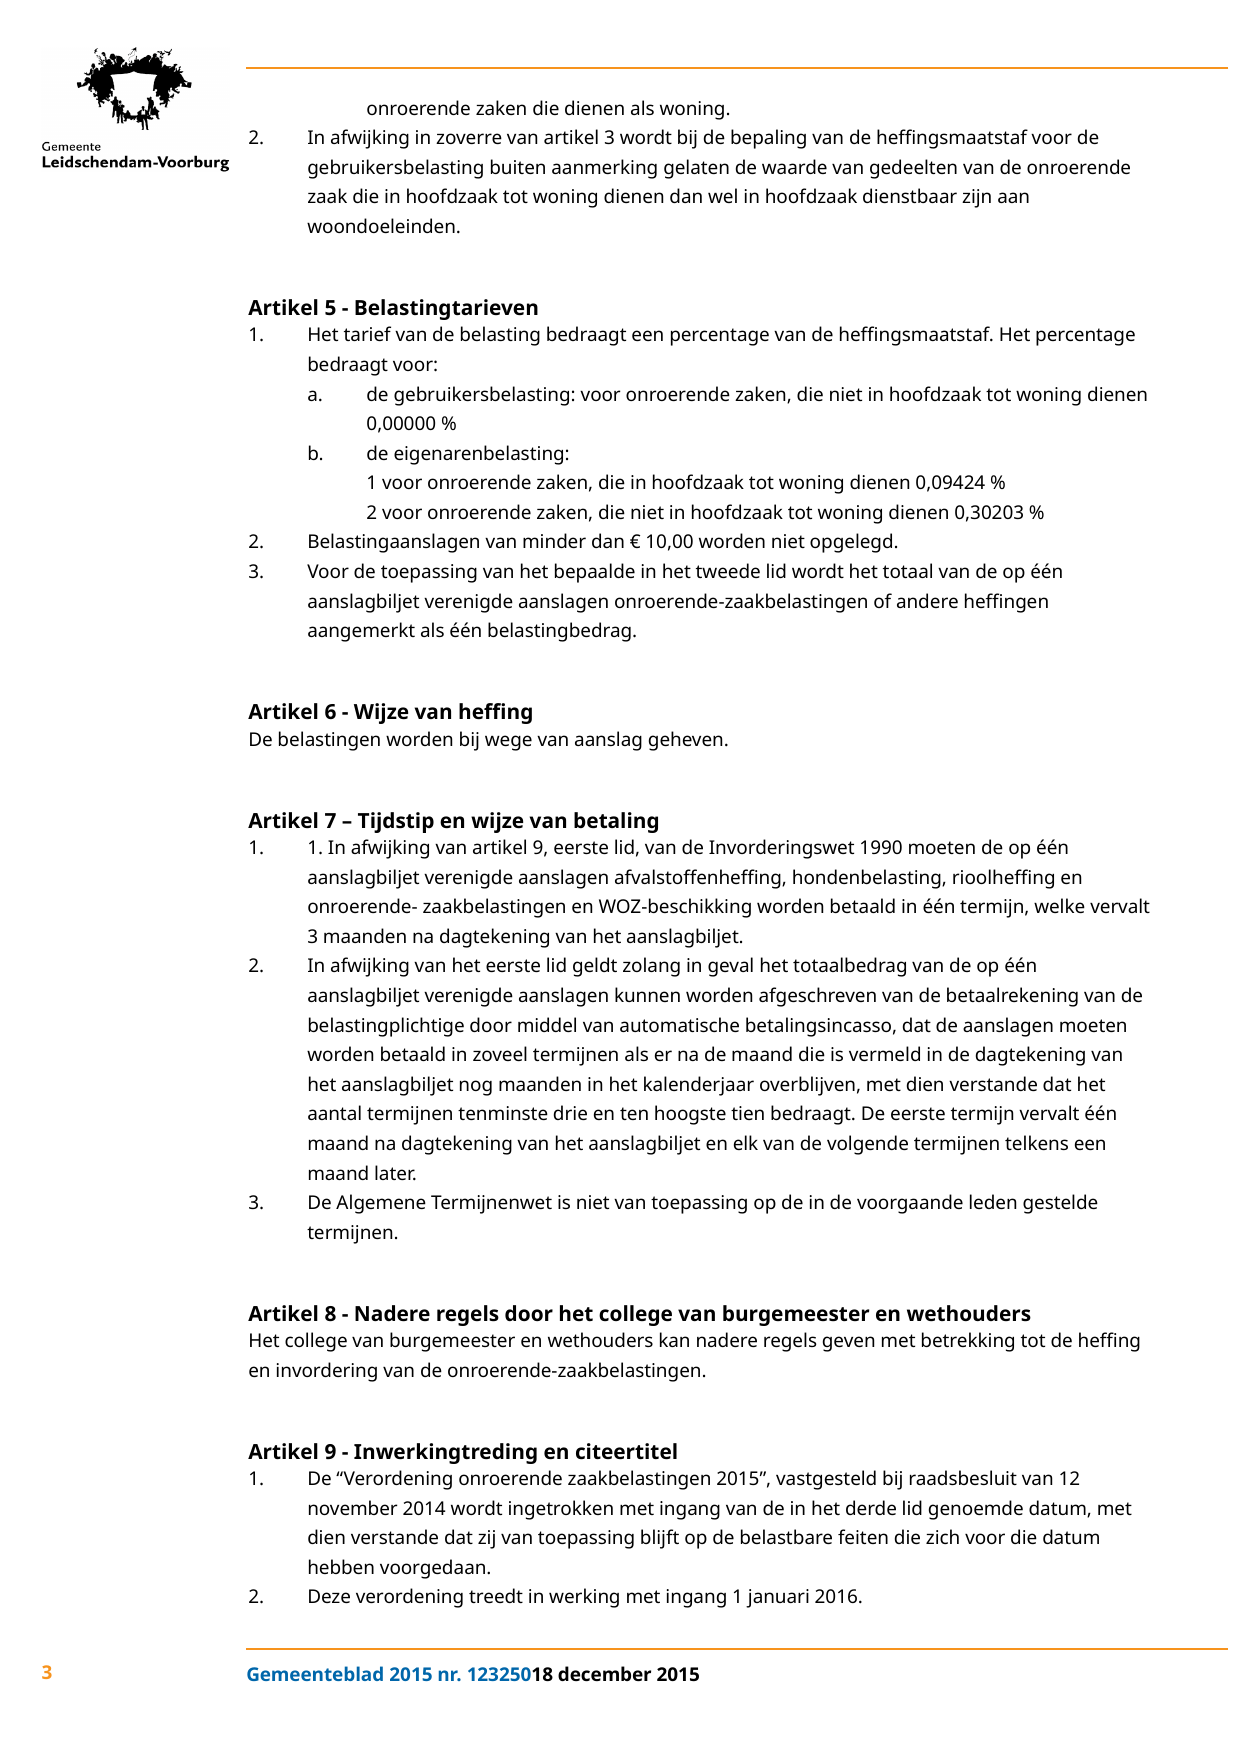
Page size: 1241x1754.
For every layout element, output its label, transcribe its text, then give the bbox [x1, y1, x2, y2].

list Het tarief van de belasting bedraagt een percentage van de heffingsmaatstaf. Het percentage bedraagt voor: [248, 322, 1152, 377]
list de eigenarenbelasting: [307, 440, 1152, 466]
text Artikel 7 – Tijdstip en wijze van betaling [248, 806, 1152, 834]
list 1 voor onroerende zaken, die in hoofdzaak tot woning dienen 0,09424 % [307, 469, 1152, 495]
list Voor de toepassing van het bepaalde in het tweede lid wordt het totaal van de op één aanslagbiljet verenigde aanslagen onroerende-zaakbelastingen of andere heffingen aangemerkt als één belastingbedrag. [248, 558, 1152, 643]
text Artikel 8 - Nadere regels door het college van burgemeester en wethouders [248, 1299, 1152, 1327]
list Belastingaanslagen van minder dan € 10,00 worden niet opgelegd. [248, 529, 1152, 554]
text Artikel 5 - Belastingtarieven [248, 293, 1152, 322]
list onroerende zaken die dienen als woning. [307, 95, 1152, 121]
list In afwijking in zoverre van artikel 3 wordt bij de bepaling van de heffingsmaatstaf voor de gebruikersbelasting buiten aanmerking gelaten de waarde van gedeelten van de onroerende zaak die in hoofdzaak tot woning dienen dan wel in hoofdzaak dienstbaar zijn aan woondoeleinden. [248, 124, 1152, 239]
list De Algemene Termijnenwet is niet van toepassing op de in de voorgaande leden gestelde termijnen. [248, 1189, 1152, 1244]
list De “Verordening onroerende zaakbelastingen 2015”, vastgesteld bij raadsbesluit van 12 november 2014 wordt ingetrokken met ingang van de in het derde lid genoemde datum, met dien verstande dat zij van toepassing blijft op de belastbare feiten die zich voor die datum hebben voorgedaan. [248, 1465, 1152, 1580]
list 1. In afwijking van artikel 9, eerste lid, van de Invorderingswet 1990 moeten de op één aanslagbiljet verenigde aanslagen afvalstoffenheffing, hondenbelasting, rioolheffing en onroerende- zaakbelastingen en WOZ-beschikking worden betaald in één termijn, welke vervalt 3 maanden na dagtekening van het aanslagbiljet. [248, 834, 1152, 949]
picture [41, 47, 231, 172]
list de gebruikersbelasting: voor onroerende zaken, die niet in hoofdzaak tot woning dienen 0,00000 % [307, 381, 1152, 436]
text Het college van burgemeester en wethouders kan nadere regels geven met betrekking tot de heffing en invordering van de onroerende-zaakbelastingen. [248, 1327, 1152, 1383]
list Deze verordening treedt in werking met ingang 1 januari 2016. [248, 1584, 1152, 1609]
list In afwijking van het eerste lid geldt zolang in geval het totaalbedrag van de op één aanslagbiljet verenigde aanslagen kunnen worden afgeschreven van de betaalrekening van de belastingplichtige door middel van automatische betalingsincasso, dat de aanslagen moeten worden betaald in zoveel termijnen als er na de maand die is vermeld in de dagtekening van het aanslagbiljet nog maanden in het kalenderjaar overblijven, met dien verstande dat het aantal termijnen tenminste drie en ten hoogste tien bedraagt. De eerste termijn vervalt één maand na dagtekening van het aanslagbiljet en elk van de volgende termijnen telkens een maand later. [248, 953, 1152, 1185]
list 2 voor onroerende zaken, die niet in hoofdzaak tot woning dienen 0,30203 % [307, 499, 1152, 525]
text Artikel 9 - Inwerkingtreding en citeertitel [248, 1437, 1152, 1465]
text De belastingen worden bij wege van aanslag geheven. [248, 726, 1152, 752]
text Artikel 6 - Wijze van heffing [248, 697, 1152, 726]
